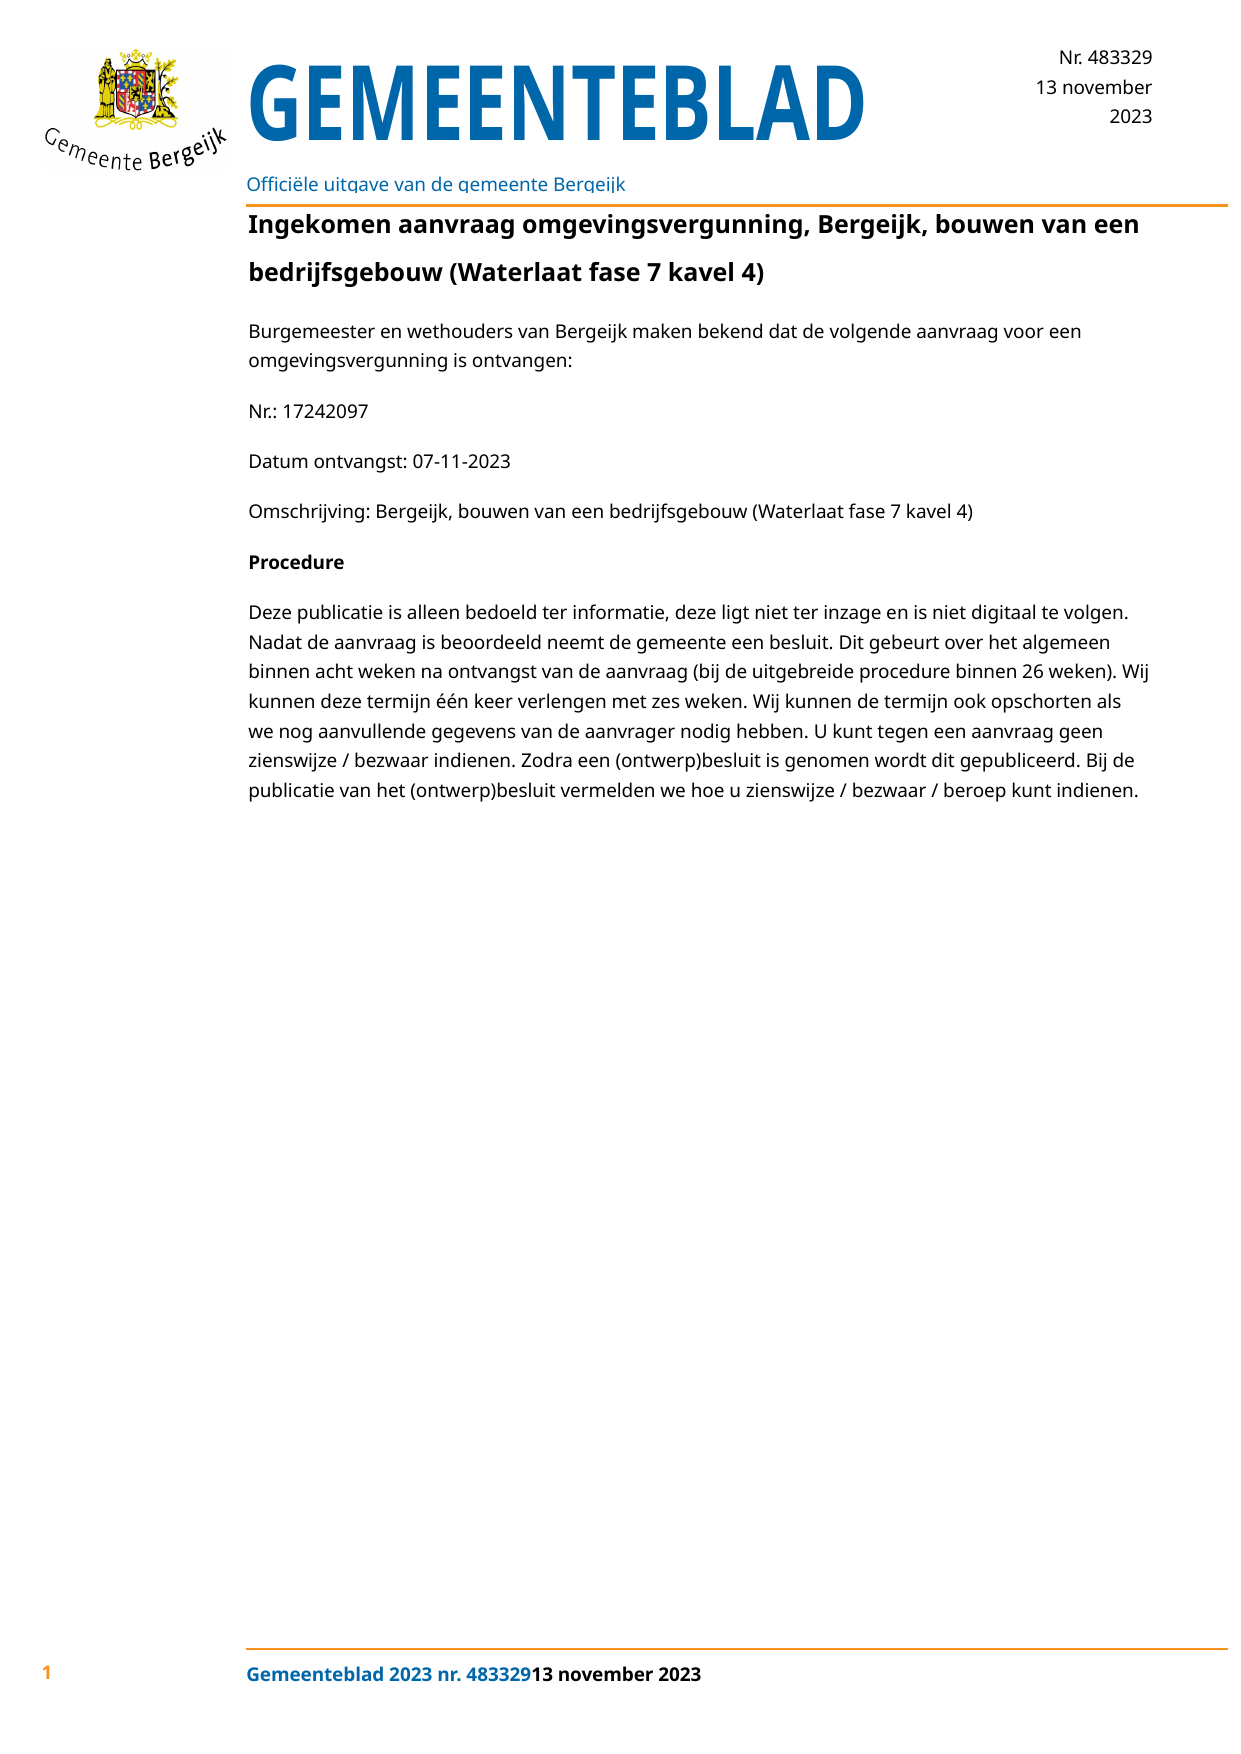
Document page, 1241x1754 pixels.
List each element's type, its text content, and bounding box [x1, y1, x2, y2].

picture [41, 47, 231, 172]
text Procedure [248, 549, 1152, 575]
text Nr.: 17242097 [248, 398, 1152, 424]
text Datum ontvangst: 07-11-2023 [248, 448, 1152, 474]
text Burgemeester en wethouders van Bergeijk maken bekend dat de volgende aanvraag voor een omgevingsvergunning is ontvangen: [248, 318, 1152, 373]
text Ingekomen aanvraag omgevingsvergunning, Bergeijk, bouwen van een bedrijfsgebouw (Waterlaat fase 7 kavel 4) [248, 207, 1152, 288]
text Deze publicatie is alleen bedoeld ter informatie, deze ligt niet ter inzage en is niet digitaal te volgen. Nadat de aanvraag is beoordeeld neemt de gemeente een besluit. Dit gebeurt over het algemeen binnen acht weken na ontvangst van de aanvraag (bij de uitgebreide procedure binnen 26 weken). Wij kunnen deze termijn één keer verlengen met zes weken. Wij kunnen de termijn ook opschorten als we nog aanvullende gegevens van de aanvrager nodig hebben. U kunt tegen een aanvraag geen zienswijze / bezwaar indienen. Zodra een (ontwerp)besluit is genomen wordt dit gepubliceerd. Bij de publicatie van het (ontwerp)besluit vermelden we hoe u zienswijze / bezwaar / beroep kunt indienen. [248, 599, 1152, 803]
text Omschrijving: Bergeijk, bouwen van een bedrijfsgebouw (Waterlaat fase 7 kavel 4) [248, 499, 1152, 524]
